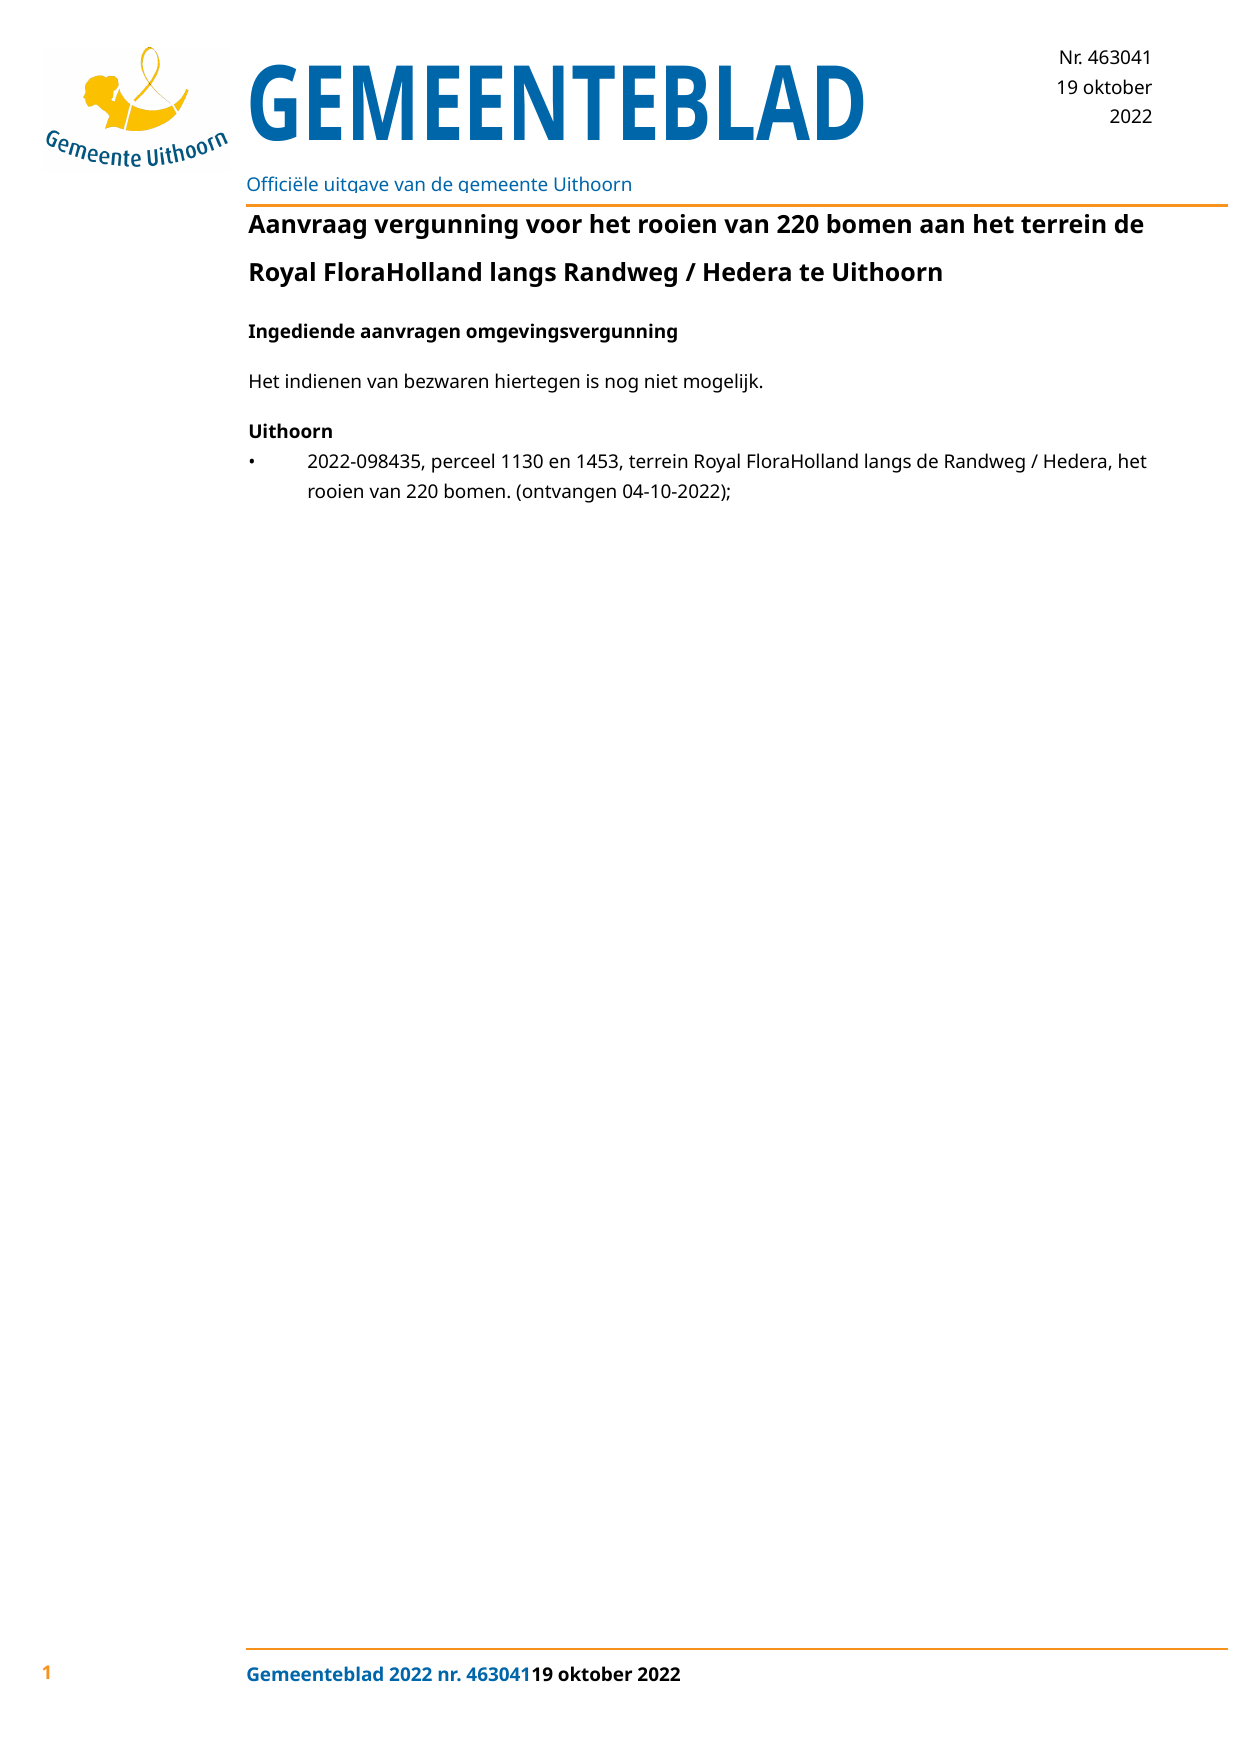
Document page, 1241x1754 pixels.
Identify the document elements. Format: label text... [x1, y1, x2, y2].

picture [41, 47, 231, 172]
text Aanvraag vergunning voor het rooien van 220 bomen aan het terrein de Royal FloraHolland langs Randweg / Hedera te Uithoorn [248, 207, 1152, 288]
text Het indienen van bezwaren hiertegen is nog niet mogelijk. [248, 368, 1152, 394]
text Ingediende aanvragen omgevingsvergunning [248, 318, 1152, 344]
list 2022-098435, perceel 1130 en 1453, terrein Royal FloraHolland langs de Randweg / Hedera, het rooien van 220 bomen. (ontvangen 04-10-2022); [248, 448, 1152, 504]
text Uithoorn [248, 419, 1152, 444]
